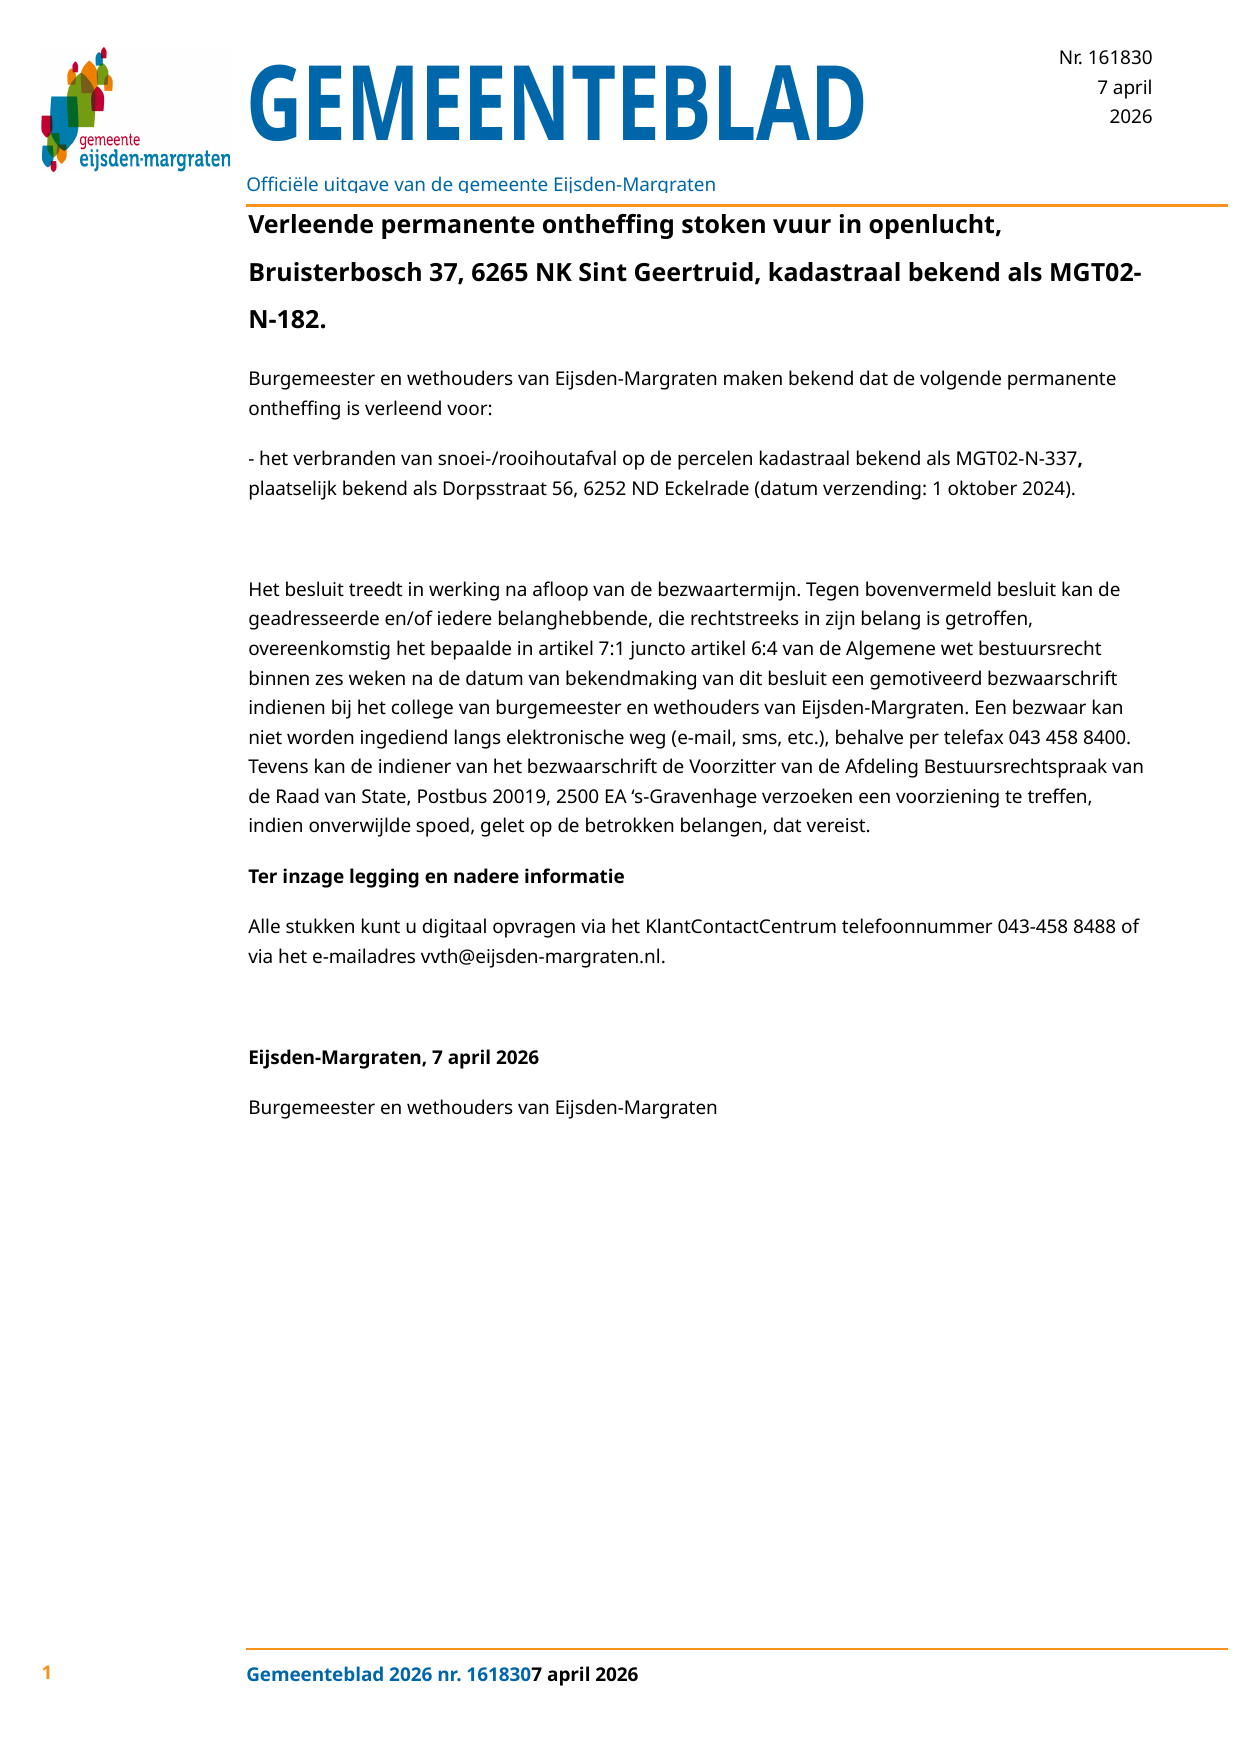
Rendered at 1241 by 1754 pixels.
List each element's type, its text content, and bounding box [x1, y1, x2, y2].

text Verleende permanente ontheffing stoken vuur in openlucht, Bruisterbosch 37, 6265 NK Sint Geertruid, kadastraal bekend als MGT02-N-182. [248, 207, 1152, 336]
text Eijsden-Margraten, 7 april 2026 [248, 1044, 1152, 1069]
text Ter inzage legging en nadere informatie [248, 863, 1152, 889]
text Het besluit treedt in werking na afloop van de bezwaartermijn. Tegen bovenvermeld besluit kan de geadresseerde en/of iedere belanghebbende, die rechtstreeks in zijn belang is getroffen, overeenkomstig het bepaalde in artikel 7:1 juncto artikel 6:4 van de Algemene wet bestuursrecht binnen zes weken na de datum van bekendmaking van dit besluit een gemotiveerd bezwaarschrift indienen bij het college van burgemeester en wethouders van Eijsden-Margraten. Een bezwaar kan niet worden ingediend langs elektronische weg (e-mail, sms, etc.), behalve per telefax 043 458 8400. Tevens kan de indiener van het bezwaarschrift de Voorzitter van de Afdeling Bestuursrechtspraak van de Raad van State, Postbus 20019, 2500 EA ‘s-Gravenhage verzoeken een voorziening te treffen, indien onverwijlde spoed, gelet op de betrokken belangen, dat vereist. [248, 576, 1152, 838]
picture [41, 47, 231, 172]
text Alle stukken kunt u digitaal opvragen via het KlantContactCentrum telefoonnummer 043-458 8488 of via het e-mailadres vvth@eijsden-margraten.nl. [248, 913, 1152, 969]
text Burgemeester en wethouders van Eijsden-Margraten maken bekend dat de volgende permanente ontheffing is verleend voor: [248, 366, 1152, 421]
text - het verbranden van snoei-/rooihoutafval op de percelen kadastraal bekend als MGT02-N-337, plaatselijk bekend als Dorpsstraat 56, 6252 ND Eckelrade (datum verzending: 1 oktober 2024). [248, 446, 1152, 501]
text Burgemeester en wethouders van Eijsden-Margraten [248, 1094, 1152, 1120]
